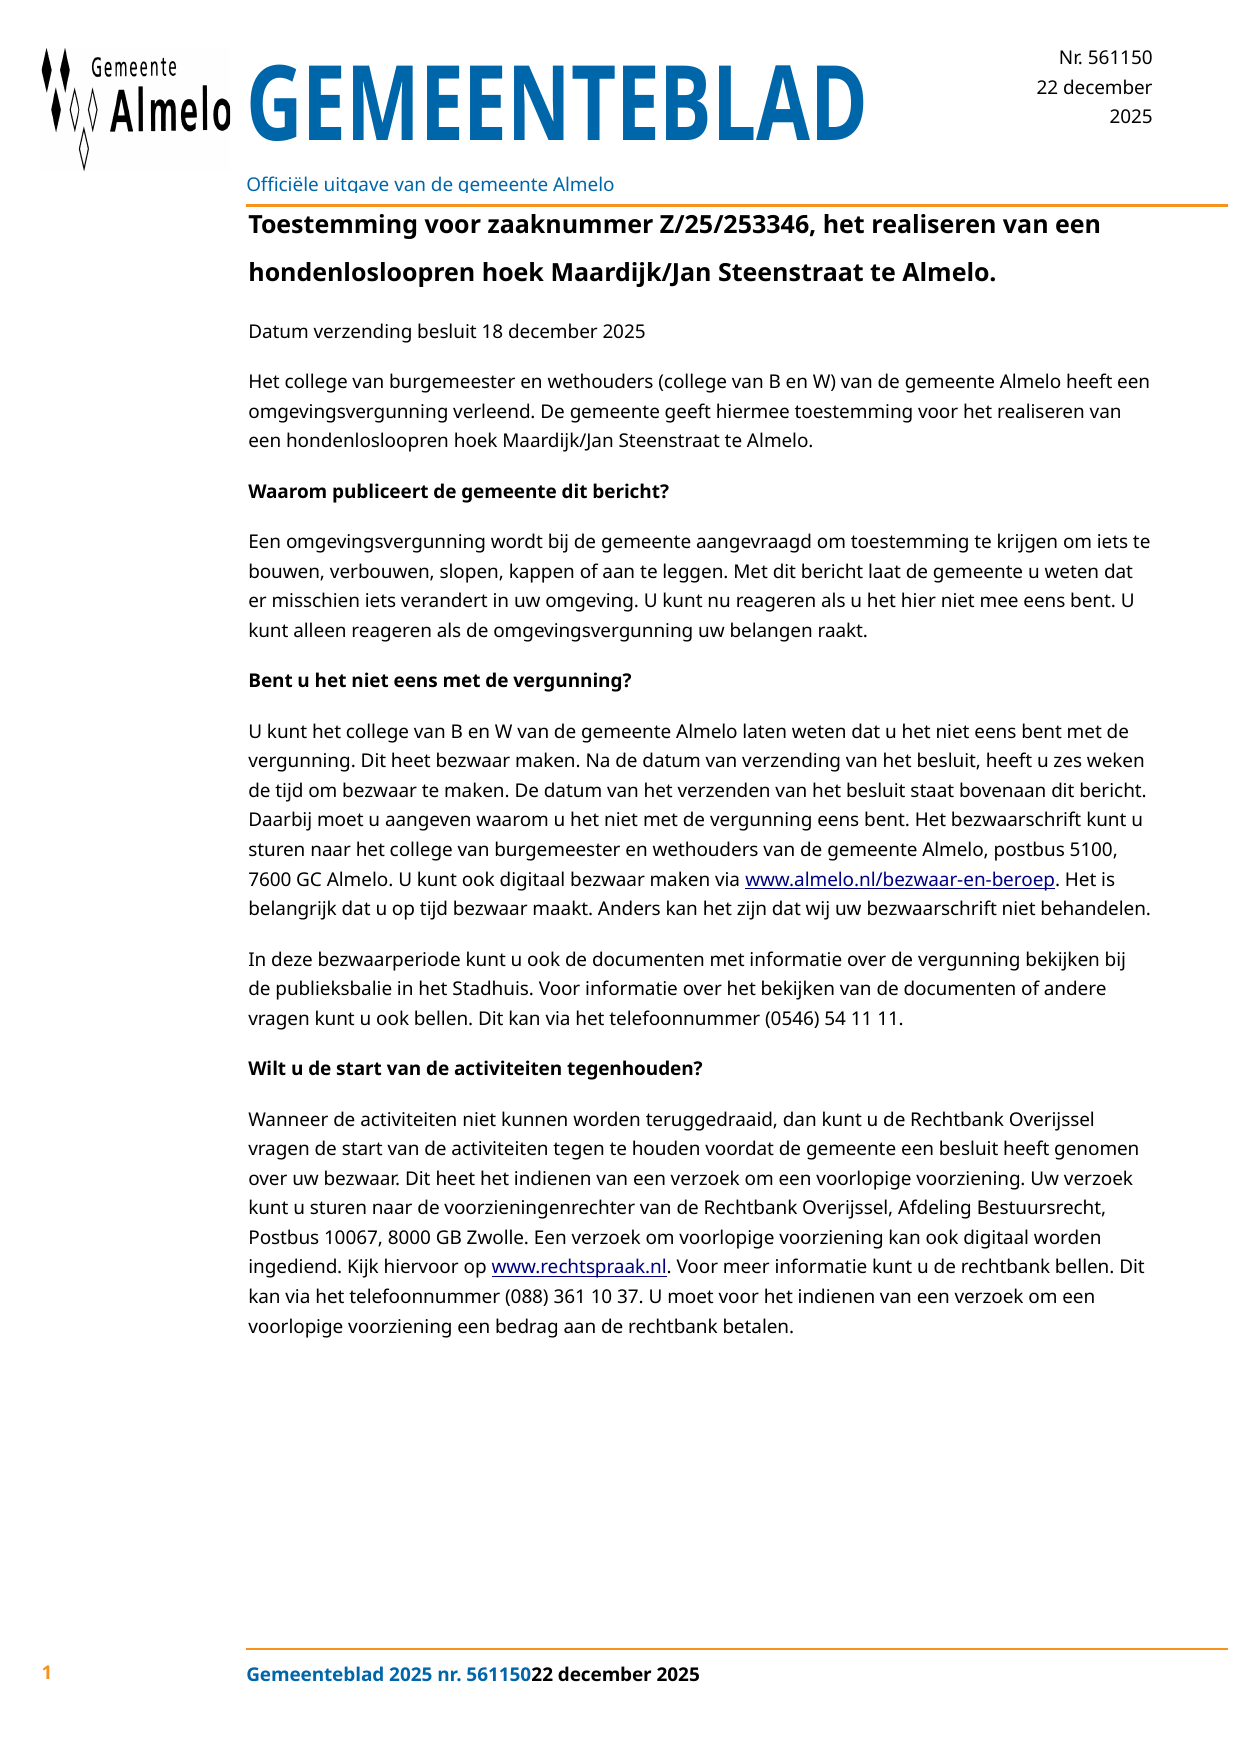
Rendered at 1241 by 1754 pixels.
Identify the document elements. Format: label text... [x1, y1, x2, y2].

text Bent u het niet eens met de vergunning? [248, 667, 1152, 693]
text Wanneer de activiteiten niet kunnen worden teruggedraaid, dan kunt u de Rechtbank Overijssel vragen de start van de activiteiten tegen te houden voordat de gemeente een besluit heeft genomen over uw bezwaar. Dit heet het indienen van een verzoek om een voorlopige voorziening. Uw verzoek kunt u sturen naar de voorzieningenrechter van de Rechtbank Overijssel, Afdeling Bestuursrecht, Postbus 10067, 8000 GB Zwolle. Een verzoek om voorlopige voorziening kan ook digitaal worden ingediend. Kijk hiervoor op www.rechtspraak.nl. Voor meer informatie kunt u de rechtbank bellen. Dit kan via het telefoonnummer (088) 361 10 37. U moet voor het indienen van een verzoek om een voorlopige voorziening een bedrag aan de rechtbank betalen. [248, 1106, 1152, 1339]
text U kunt het college van B en W van de gemeente Almelo laten weten dat u het niet eens bent met de vergunning. Dit heet bezwaar maken. Na de datum van verzending van het besluit, heeft u zes weken de tijd om bezwaar te maken. De datum van het verzenden van het besluit staat bovenaan dit bericht. Daarbij moet u aangeven waarom u het niet met de vergunning eens bent. Het bezwaarschrift kunt u sturen naar het college van burgemeester en wethouders van de gemeente Almelo, postbus 5100, 7600 GC Almelo. U kunt ook digitaal bezwaar maken via www.almelo.nl/bezwaar-en-beroep. Het is belangrijk dat u op tijd bezwaar maakt. Anders kan het zijn dat wij uw bezwaarschrift niet behandelen. [248, 718, 1152, 921]
text Een omgevingsvergunning wordt bij de gemeente aangevraagd om toestemming te krijgen om iets te bouwen, verbouwen, slopen, kappen of aan te leggen. Met dit bericht laat de gemeente u weten dat er misschien iets verandert in uw omgeving. U kunt nu reageren als u het hier niet mee eens bent. U kunt alleen reageren als de omgevingsvergunning uw belangen raakt. [248, 528, 1152, 643]
text Wilt u de start van de activiteiten tegenhouden? [248, 1055, 1152, 1081]
text Toestemming voor zaaknummer Z/25/253346, het realiseren van een hondenlosloopren hoek Maardijk/Jan Steenstraat te Almelo. [248, 207, 1152, 288]
text Het college van burgemeester en wethouders (college van B en W) van de gemeente Almelo heeft een omgevingsvergunning verleend. De gemeente geeft hiermee toestemming voor het realiseren van een hondenlosloopren hoek Maardijk/Jan Steenstraat te Almelo. [248, 368, 1152, 453]
picture [41, 47, 231, 172]
text Datum verzending besluit 18 december 2025 [248, 318, 1152, 344]
text In deze bezwaarperiode kunt u ook de documenten met informatie over de vergunning bekijken bij de publieksbalie in het Stadhuis. Voor informatie over het bekijken van de documenten of andere vragen kunt u ook bellen. Dit kan via het telefoonnummer (0546) 54 11 11. [248, 946, 1152, 1031]
text Waarom publiceert de gemeente dit bericht? [248, 478, 1152, 504]
